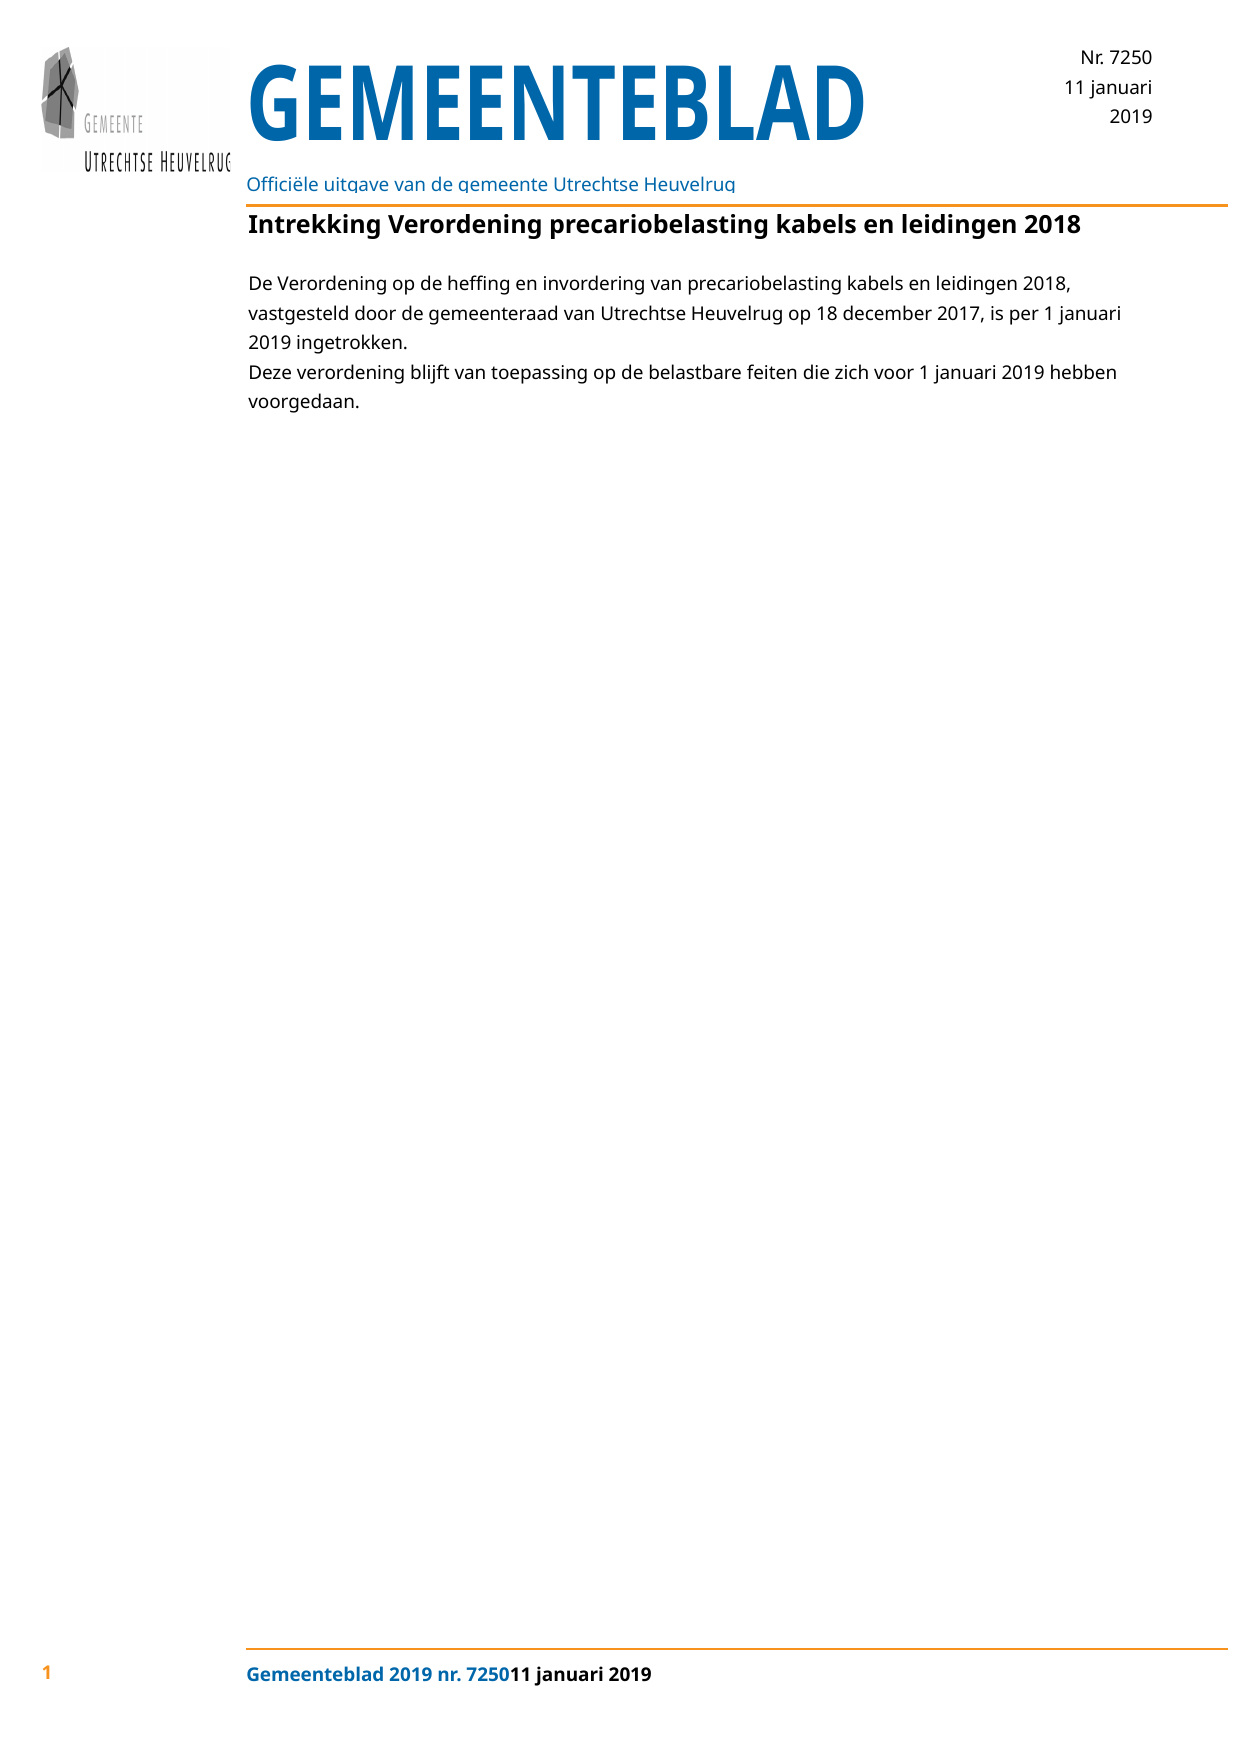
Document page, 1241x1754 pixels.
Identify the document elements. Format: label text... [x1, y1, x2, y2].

text De Verordening op de heffing en invordering van precariobelasting kabels en leidingen 2018, vastgesteld door de gemeenteraad van Utrechtse Heuvelrug op 18 december 2017, is per 1 januari 2019 ingetrokken. [248, 270, 1152, 355]
picture [41, 47, 231, 172]
text Deze verordening blijft van toepassing op de belastbare feiten die zich voor 1 januari 2019 hebben voorgedaan. [248, 359, 1152, 414]
text Intrekking Verordening precariobelasting kabels en leidingen 2018 [248, 207, 1152, 241]
